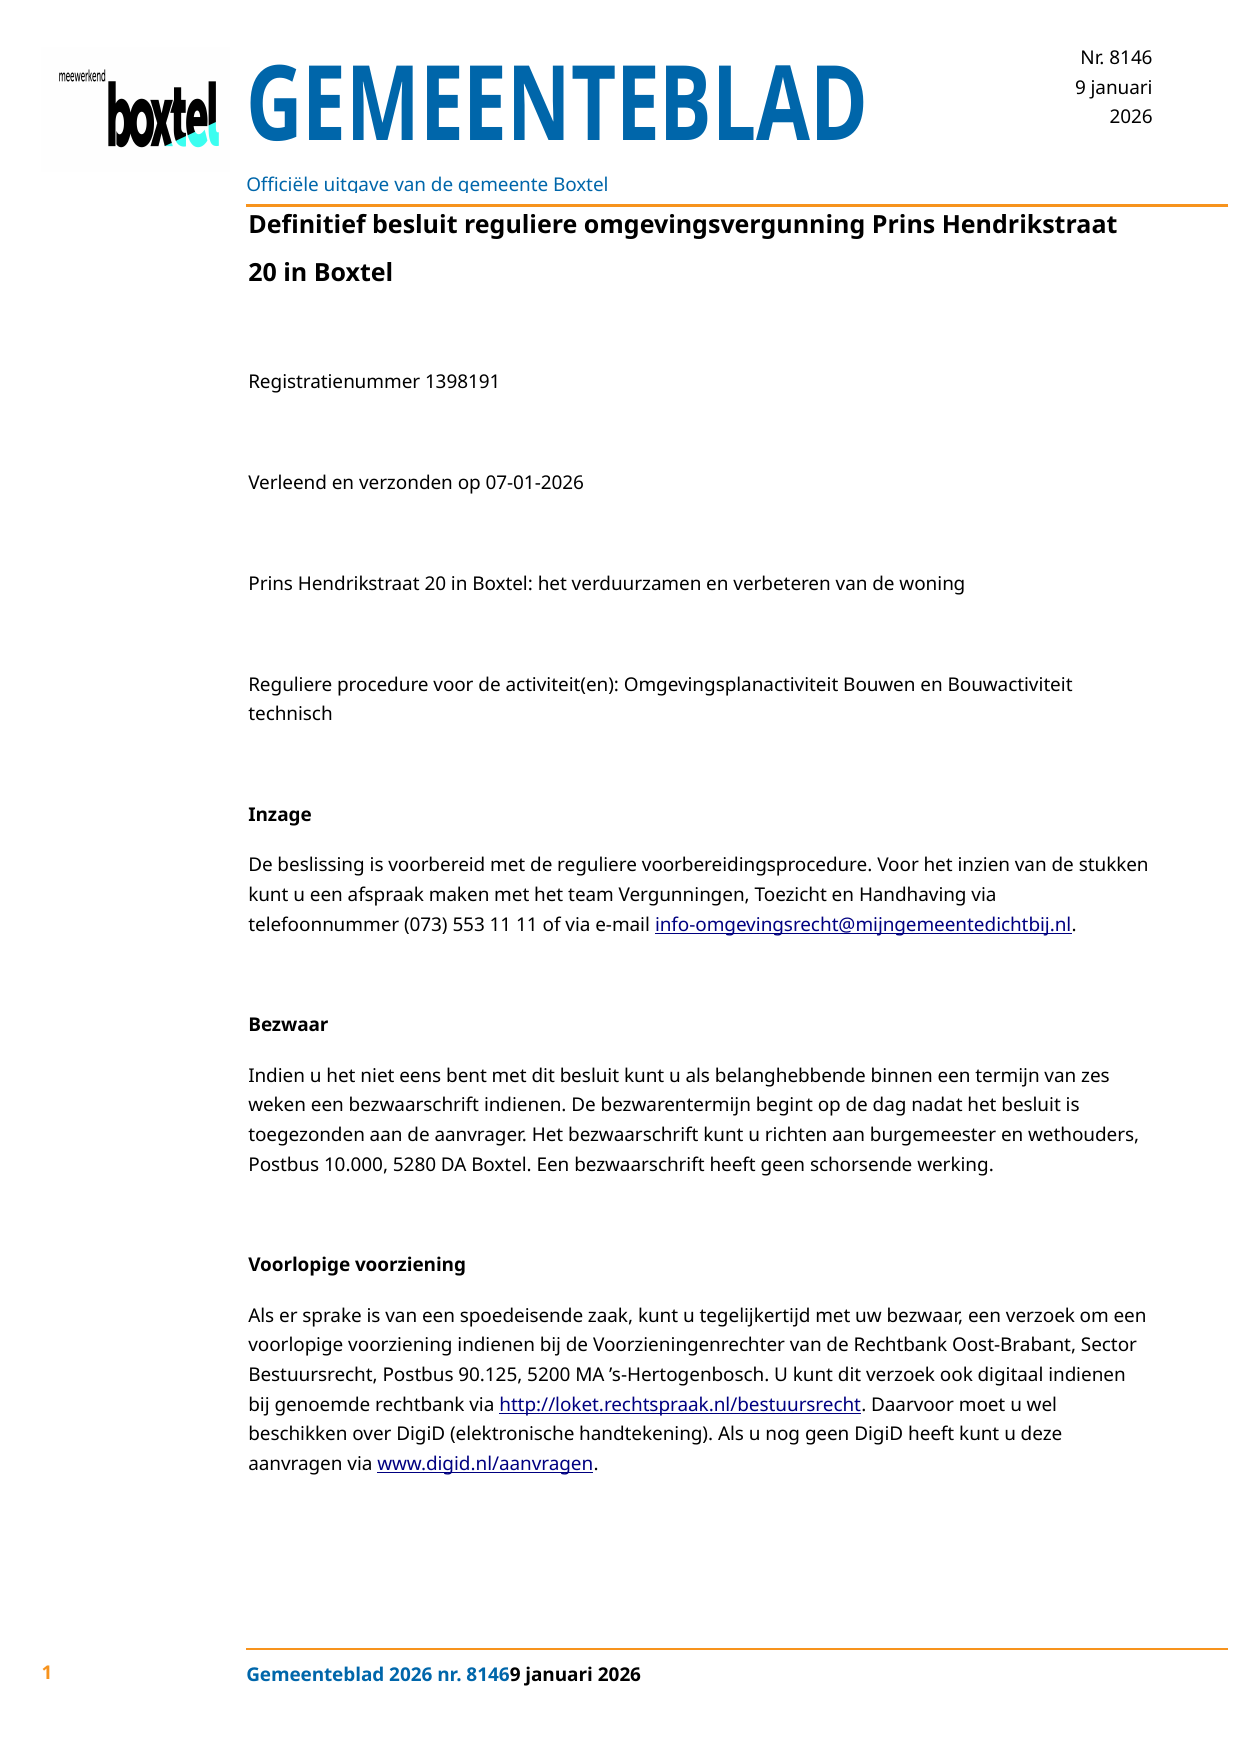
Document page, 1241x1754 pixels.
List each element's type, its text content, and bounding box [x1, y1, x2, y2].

text Reguliere procedure voor de activiteit(en): Omgevingsplanactiviteit Bouwen en Bouwactiviteit technisch [248, 671, 1152, 726]
text Bezwaar [248, 1012, 1152, 1037]
text Indien u het niet eens bent met dit besluit kunt u als belanghebbende binnen een termijn van zes weken een bezwaarschrift indienen. De bezwarentermijn begint op de dag nadat het besluit is toegezonden aan de aanvrager. Het bezwaarschrift kunt u richten aan burgemeester en wethouders, Postbus 10.000, 5280 DA Boxtel. Een bezwaarschrift heeft geen schorsende werking. [248, 1062, 1152, 1177]
text Inzage [248, 801, 1152, 827]
text Als er sprake is van een spoedeisende zaak, kunt u tegelijkertijd met uw bezwaar, een verzoek om een voorlopige voorziening indienen bij de Voorzieningenrechter van de Rechtbank Oost-Brabant, Sector Bestuursrecht, Postbus 90.125, 5200 MA ’s-Hertogenbosch. U kunt dit verzoek ook digitaal indienen bij genoemde rechtbank via http://loket.rechtspraak.nl/bestuursrecht. Daarvoor moet u wel beschikken over DigiD (elektronische handtekening). Als u nog geen DigiD heeft kunt u deze aanvragen via www.digid.nl/aanvragen. [248, 1302, 1152, 1476]
text Prins Hendrikstraat 20 in Boxtel: het verduurzamen en verbeteren van de woning [248, 570, 1152, 596]
picture [41, 47, 231, 172]
text Verleend en verzonden op 07-01-2026 [248, 469, 1152, 495]
text Definitief besluit reguliere omgevingsvergunning Prins Hendrikstraat 20 in Boxtel [248, 207, 1152, 288]
text De beslissing is voorbereid met de reguliere voorbereidingsprocedure. Voor het inzien van de stukken kunt u een afspraak maken met het team Vergunningen, Toezicht en Handhaving via telefoonnummer (073) 553 11 11 of via e-mail info-omgevingsrecht@mijngemeentedichtbij.nl. [248, 852, 1152, 937]
text Voorlopige voorziening [248, 1252, 1152, 1277]
text Registratienummer 1398191 [248, 368, 1152, 394]
